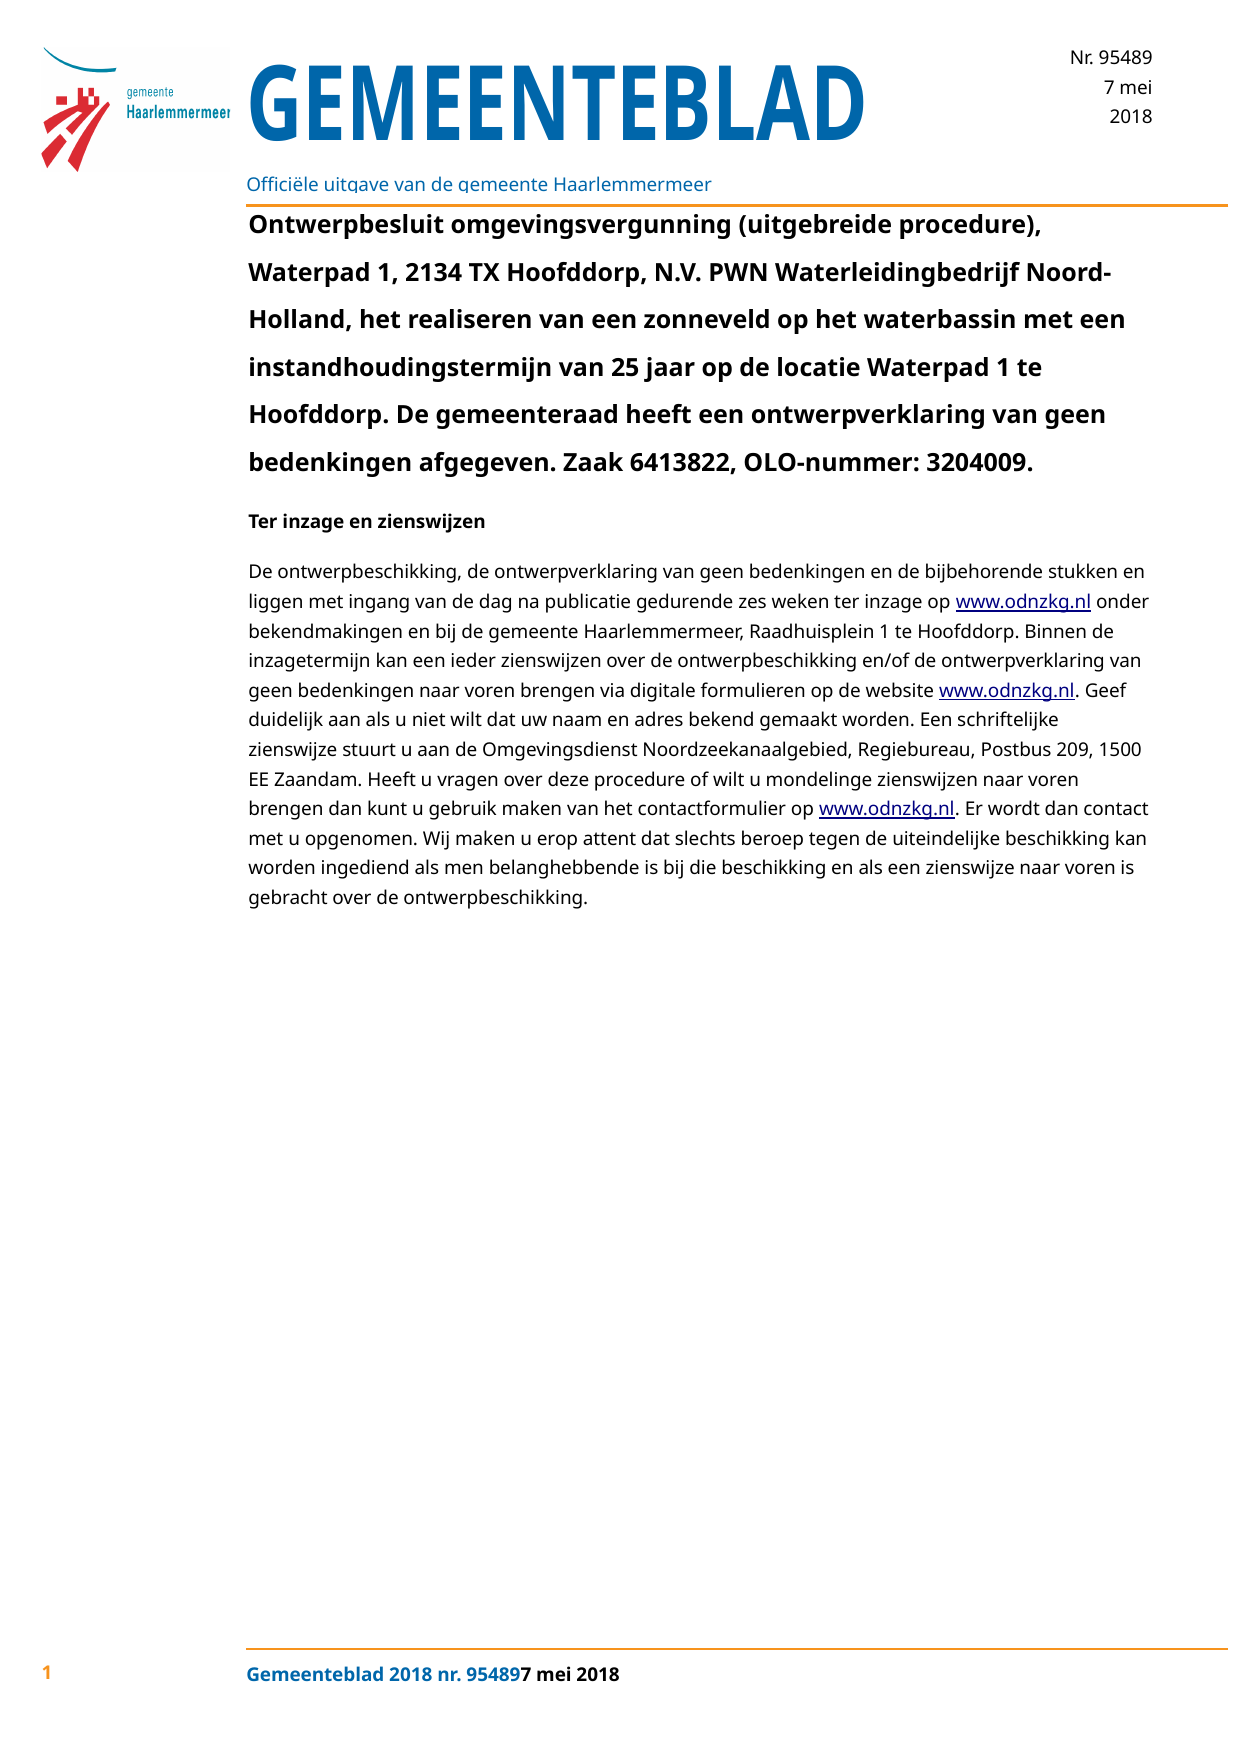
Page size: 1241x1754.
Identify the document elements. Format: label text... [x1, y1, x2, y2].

text De ontwerpbeschikking, de ontwerpverklaring van geen bedenkingen en de bijbehorende stukken en liggen met ingang van de dag na publicatie gedurende zes weken ter inzage op www.odnzkg.nl onder bekendmakingen en bij de gemeente Haarlemmermeer, Raadhuisplein 1 te Hoofddorp. Binnen de inzagetermijn kan een ieder zienswijzen over de ontwerpbeschikking en/of de ontwerpverklaring van geen bedenkingen naar voren brengen via digitale formulieren op de website www.odnzkg.nl. Geef duidelijk aan als u niet wilt dat uw naam en adres bekend gemaakt worden. Een schriftelijke zienswijze stuurt u aan de Omgevingsdienst Noordzeekanaalgebied, Regiebureau, Postbus 209, 1500 EE Zaandam. Heeft u vragen over deze procedure of wilt u mondelinge zienswijzen naar voren brengen dan kunt u gebruik maken van het contactformulier op www.odnzkg.nl. Er wordt dan contact met u opgenomen. Wij maken u erop attent dat slechts beroep tegen de uiteindelijke beschikking kan worden ingediend als men belanghebbende is bij die beschikking en als een zienswijze naar voren is gebracht over de ontwerpbeschikking. [248, 559, 1152, 910]
picture [41, 47, 231, 172]
text Ontwerpbesluit omgevingsvergunning (uitgebreide procedure), Waterpad 1, 2134 TX Hoofddorp, N.V. PWN Waterleidingbedrijf Noord-Holland, het realiseren van een zonneveld op het waterbassin met een instandhoudingstermijn van 25 jaar op de locatie Waterpad 1 te Hoofddorp. De gemeenteraad heeft een ontwerpverklaring van geen bedenkingen afgegeven. Zaak 6413822, OLO-nummer: 3204009. [248, 207, 1152, 479]
text Ter inzage en zienswijzen [248, 508, 1152, 534]
